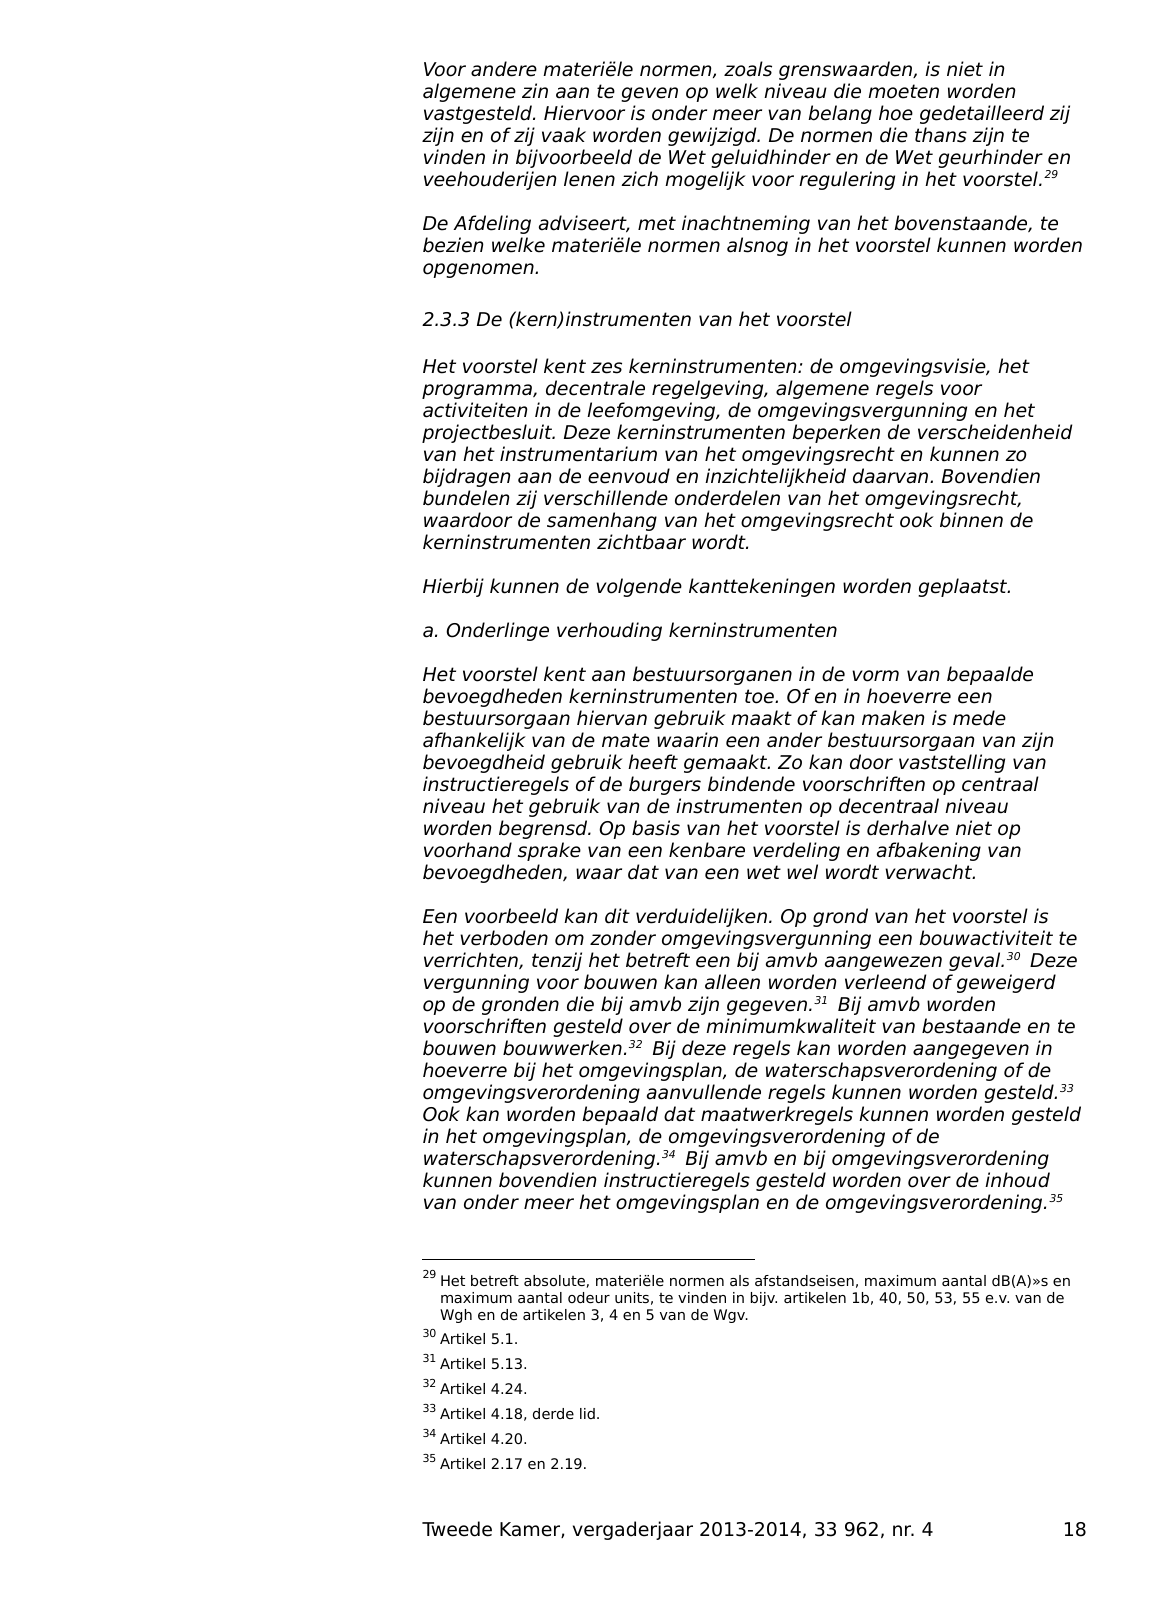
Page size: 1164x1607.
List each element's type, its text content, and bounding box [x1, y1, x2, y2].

text Artikel 4.24. [422, 1377, 1087, 1399]
subtitle 2.3.3 De (kern)instrumenten van het voorstel [422, 309, 1087, 331]
text Hierbij kunnen de volgende kanttekeningen worden geplaatst. [422, 576, 1087, 598]
text Artikel 5.1. [422, 1327, 1087, 1349]
text Artikel 2.17 en 2.19. [422, 1452, 1087, 1474]
text De Afdeling adviseert, met inachtneming van het bovenstaande, te bezien welke materiële normen alsnog in het voorstel kunnen worden opgenomen. [422, 213, 1087, 279]
text Het betreft absolute, materiële normen als afstandseisen, maximum aantal dB(A)»s en maximum aantal odeur units, te vinden in bijv. artikelen 1b, 40, 50, 53, 55 e.v. van de Wgh en de artikelen 3, 4 en 5 van de Wgv. [422, 1268, 1087, 1324]
text Een voorbeeld kan dit verduidelijken. Op grond van het voorstel is het verboden om zonder omgevingsvergunning een bouwactiviteit te verrichten, tenzij het betreft een bij amvb aangewezen geval. Deze vergunning voor bouwen kan alleen worden verleend of geweigerd op de gronden die bij amvb zijn gegeven. Bij amvb worden voorschriften gesteld over de minimumkwaliteit van bestaande en te bouwen bouwwerken. Bij deze regels kan worden aangegeven in hoeverre bij het omgevingsplan, de waterschapsverordening of de omgevingsverordening aanvullende regels kunnen worden gesteld. Ook kan worden bepaald dat maatwerkregels kunnen worden gesteld in het omgevingsplan, de omgevingsverordening of de waterschapsverordening. Bij amvb en bij omgevingsverordening kunnen bovendien instructieregels gesteld worden over de inhoud van onder meer het omgevingsplan en de omgevingsverordening. [422, 906, 1087, 1214]
text Artikel 4.18, derde lid. [422, 1402, 1087, 1424]
text Het voorstel kent zes kerninstrumenten: de omgevingsvisie, het programma, decentrale regelgeving, algemene regels voor activiteiten in de leefomgeving, de omgevingsvergunning en het projectbesluit. Deze kerninstrumenten beperken de verscheidenheid van het instrumentarium van het omgevingsrecht en kunnen zo bijdragen aan de eenvoud en inzichtelijkheid daarvan. Bovendien bundelen zij verschillende onderdelen van het omgevingsrecht, waardoor de samenhang van het omgevingsrecht ook binnen de kerninstrumenten zichtbaar wordt. [422, 356, 1087, 554]
text Artikel 5.13. [422, 1352, 1087, 1374]
text Voor andere materiële normen, zoals grenswaarden, is niet in algemene zin aan te geven op welk niveau die moeten worden vastgesteld. Hiervoor is onder meer van belang hoe gedetailleerd zij zijn en of zij vaak worden gewijzigd. De normen die thans zijn te vinden in bijvoorbeeld de Wet geluidhinder en de Wet geurhinder en veehouderijen lenen zich mogelijk voor regulering in het voorstel. [422, 59, 1087, 191]
subtitle a. Onderlinge verhouding kerninstrumenten [422, 620, 1087, 642]
text Het voorstel kent aan bestuursorganen in de vorm van bepaalde bevoegdheden kerninstrumenten toe. Of en in hoeverre een bestuursorgaan hiervan gebruik maakt of kan maken is mede afhankelijk van de mate waarin een ander bestuursorgaan van zijn bevoegdheid gebruik heeft gemaakt. Zo kan door vaststelling van instructieregels of de burgers bindende voorschriften op centraal niveau het gebruik van de instrumenten op decentraal niveau worden begrensd. Op basis van het voorstel is derhalve niet op voorhand sprake van een kenbare verdeling en afbakening van bevoegdheden, waar dat van een wet wel wordt verwacht. [422, 664, 1087, 884]
text Artikel 4.20. [422, 1427, 1087, 1449]
